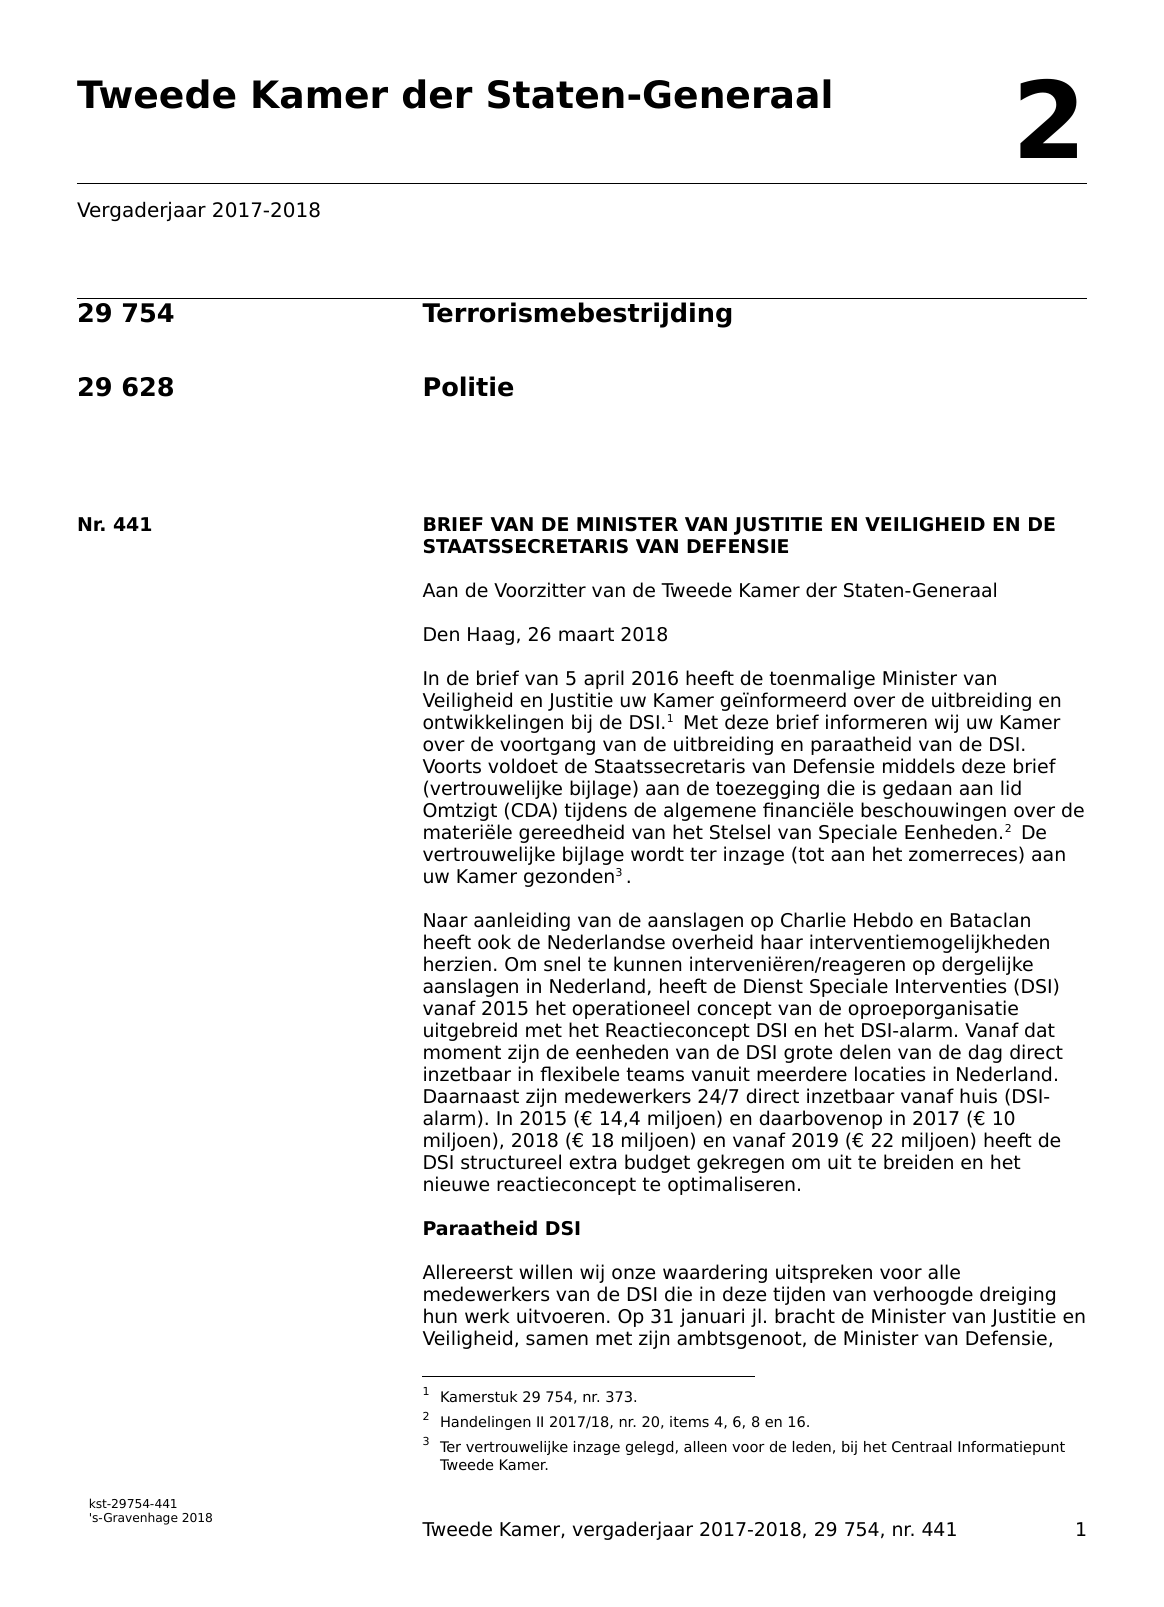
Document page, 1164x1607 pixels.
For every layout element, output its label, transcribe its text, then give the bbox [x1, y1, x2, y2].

subtitle Nr. 441 BRIEF VAN DE MINISTER VAN JUSTITIE EN VEILIGHEID EN DE STAATSSECRETARIS VAN DEFENSIE [77, 514, 1087, 558]
text Ter vertrouwelijke inzage gelegd, alleen voor de leden, bij het Centraal Informatiepunt Tweede Kamer. [422, 1435, 1087, 1474]
text Aan de Voorzitter van de Tweede Kamer der Staten-Generaal [422, 580, 1087, 602]
table_header Tweede Kamer der Staten-Generaal [77, 59, 886, 183]
text Handelingen II 2017/18, nr. 20, items 4, 6, 8 en 16. [422, 1410, 1087, 1432]
text Naar aanleiding van de aanslagen op Charlie Hebdo en Bataclan heeft ook de Nederlandse overheid haar interventiemogelijkheden herzien. Om snel te kunnen interveniëren/reageren op dergelijke aanslagen in Nederland, heeft de Dienst Speciale Interventies (DSI) vanaf 2015 het operationeel concept van de oproeporganisatie uitgebreid met het Reactieconcept DSI en het DSI-alarm. Vanaf dat moment zijn de eenheden van de DSI grote delen van de dag direct inzetbaar in flexibele teams vanuit meerdere locaties in Nederland. Daarnaast zijn medewerkers 24/7 direct inzetbaar vanaf huis (DSI-alarm). In 2015 (€ 14,4 miljoen) en daarbovenop in 2017 (€ 10 miljoen), 2018 (€ 18 miljoen) en vanaf 2019 (€ 22 miljoen) heeft de DSI structureel extra budget gekregen om uit te breiden en het nieuwe reactieconcept te optimaliseren. [422, 910, 1087, 1196]
text In de brief van 5 april 2016 heeft de toenmalige Minister van Veiligheid en Justitie uw Kamer geïnformeerd over de uitbreiding en ontwikkelingen bij de DSI. Met deze brief informeren wij uw Kamer over de voortgang van de uitbreiding en paraatheid van de DSI. Voorts voldoet de Staatssecretaris van Defensie middels deze brief (vertrouwelijke bijlage) aan de toezegging die is gedaan aan lid Omtzigt (CDA) tijdens de algemene financiële beschouwingen over de materiële gereedheid van het Stelsel van Speciale Eenheden. De vertrouwelijke bijlage wordt ter inzage (tot aan het zomerreces) aan uw Kamer gezonden. [422, 668, 1087, 888]
text Kamerstuk 29 754, nr. 373. [422, 1385, 1087, 1407]
text Den Haag, 26 maart 2018 [422, 624, 1087, 646]
text kst-29754-441 [88, 1497, 323, 1511]
subtitle 29 628 Politie [77, 373, 1087, 403]
text Allereerst willen wij onze waardering uitspreken voor alle medewerkers van de DSI die in deze tijden van verhoogde dreiging hun werk uitvoeren. Op 31 januari jl. bracht de Minister van Justitie en Veiligheid, samen met zijn ambtsgenoot, de Minister van Defensie, [422, 1262, 1087, 1350]
text 's-Gravenhage 2018 [88, 1511, 323, 1525]
table_cell Vergaderjaar 2017-2018 [77, 184, 1087, 298]
subtitle 29 754 Terrorismebestrijding [77, 299, 1087, 329]
table_header 2 [886, 59, 1087, 183]
subtitle Paraatheid DSI [422, 1218, 1087, 1240]
